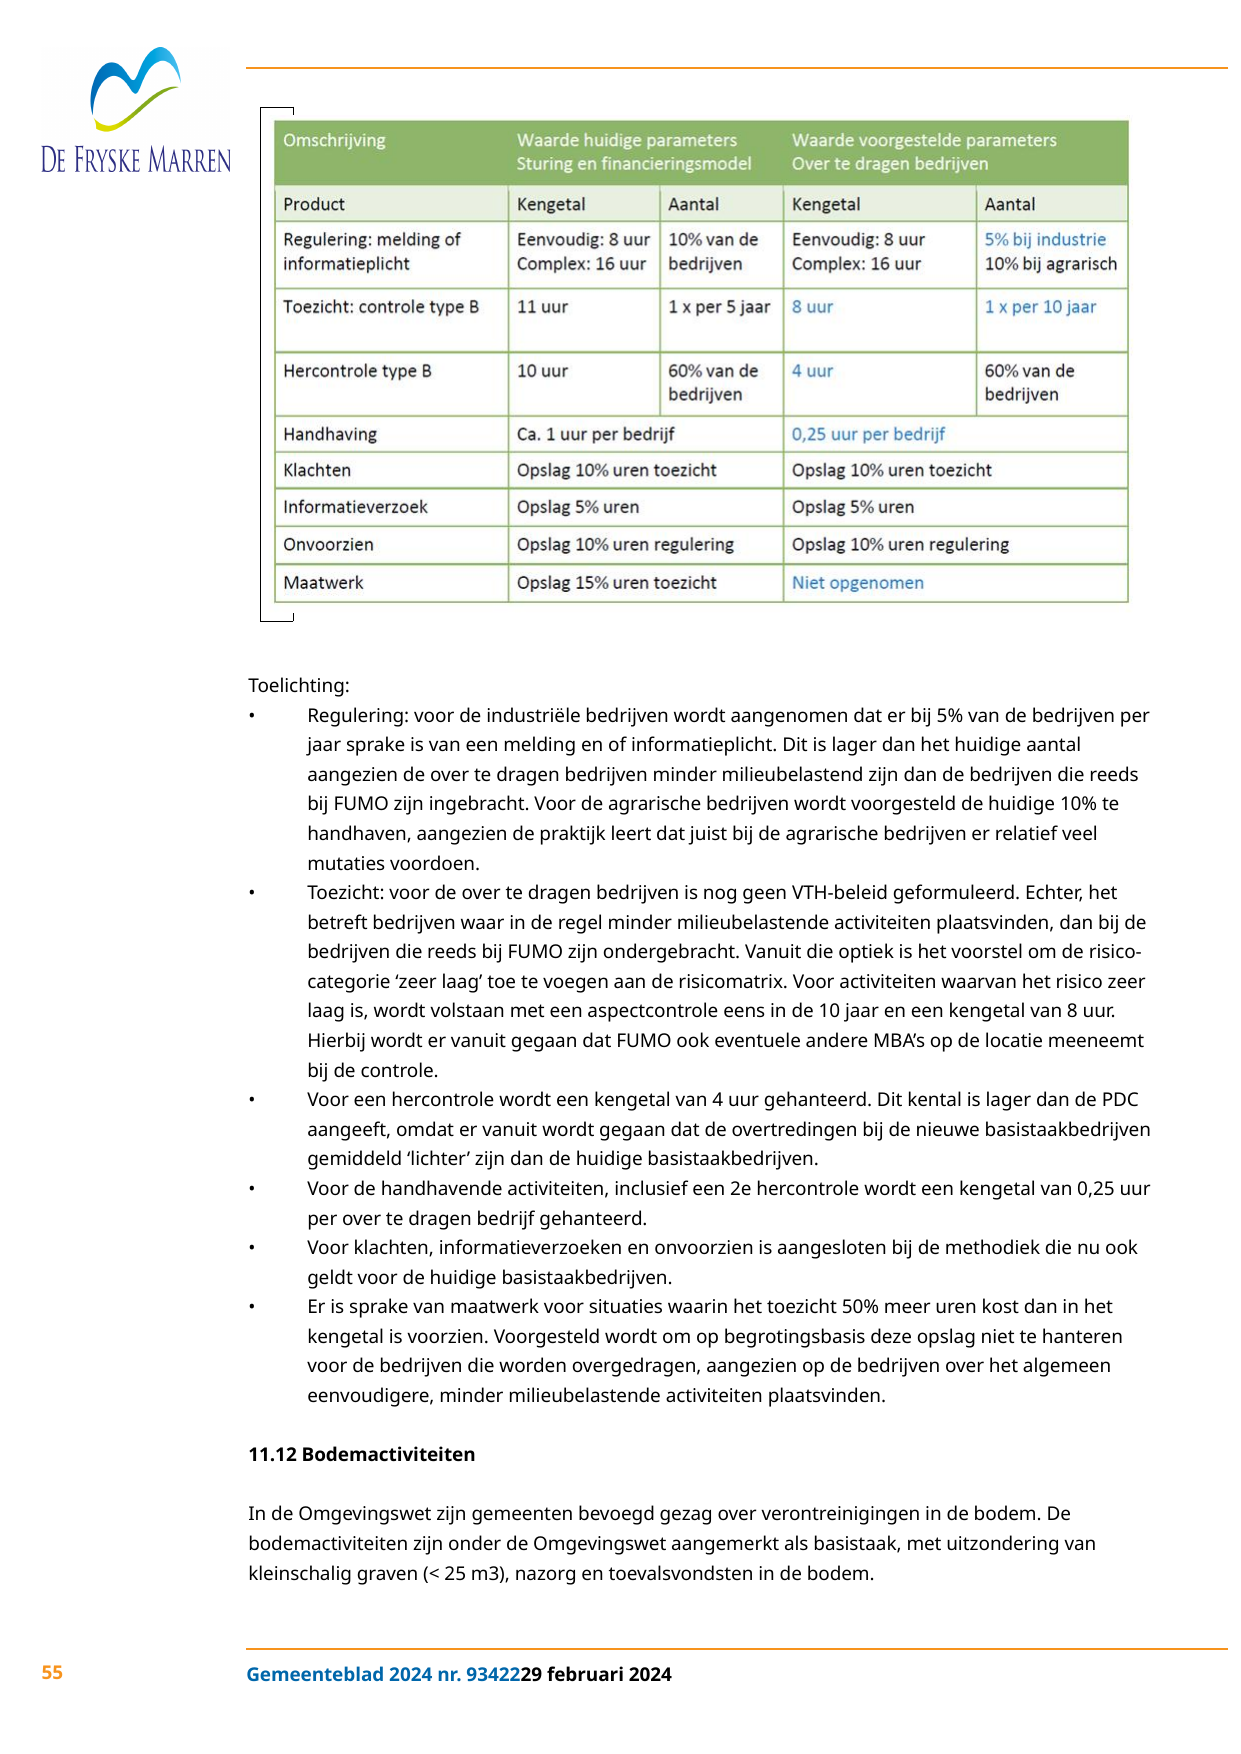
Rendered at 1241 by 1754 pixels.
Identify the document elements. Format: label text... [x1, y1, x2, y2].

list Toezicht: voor de over te dragen bedrijven is nog geen VTH-beleid geformuleerd. Echter, het betreft bedrijven waar in de regel minder milieubelastende activiteiten plaatsvinden, dan bij de bedrijven die reeds bij FUMO zijn ondergebracht. Vanuit die optiek is het voorstel om de risico-categorie ‘zeer laag’ toe te voegen aan de risicomatrix. Voor activiteiten waarvan het risico zeer laag is, wordt volstaan met een aspectcontrole eens in de 10 jaar en een kengetal van 8 uur. Hierbij wordt er vanuit gegaan dat FUMO ook eventuele andere MBA’s op de locatie meeneemt bij de controle. [248, 879, 1152, 1082]
list Regulering: voor de industriële bedrijven wordt aangenomen dat er bij 5% van de bedrijven per jaar sprake is van een melding en of informatieplicht. Dit is lager dan het huidige aantal aangezien de over te dragen bedrijven minder milieubelastend zijn dan de bedrijven die reeds bij FUMO zijn ingebracht. Voor de agrarische bedrijven wordt voorgesteld de huidige 10% te handhaven, aangezien de praktijk leert dat juist bij de agrarische bedrijven er relatief veel mutaties voordoen. [248, 702, 1152, 875]
list Er is sprake van maatwerk voor situaties waarin het toezicht 50% meer uren kost dan in het kengetal is voorzien. Voorgesteld wordt om op begrotingsbasis deze opslag niet te hanteren voor de bedrijven die worden overgedragen, aangezien op de bedrijven over het algemeen eenvoudigere, minder milieubelastende activiteiten plaatsvinden. [248, 1293, 1152, 1408]
text In de Omgevingswet zijn gemeenten bevoegd gezag over verontreinigingen in de bodem. De bodemactiviteiten zijn onder de Omgevingswet aangemerkt als basistaak, met uitzondering van kleinschalig graven (< 25 m3), nazorg en toevalsvondsten in de bodem. [248, 1501, 1152, 1585]
text Toelichting: [248, 672, 1152, 698]
picture [41, 47, 231, 172]
text 11.12 Bodemactiviteiten [248, 1441, 1152, 1467]
list Voor een hercontrole wordt een kengetal van 4 uur gehanteerd. Dit kental is lager dan de PDC aangeeft, omdat er vanuit wordt gegaan dat de overtredingen bij de nieuwe basistaakbedrijven gemiddeld ‘lichter’ zijn dan de huidige basistaakbedrijven. [248, 1086, 1152, 1171]
list Voor klachten, informatieverzoeken en onvoorzien is aangesloten bij de methodiek die nu ook geldt voor de huidige basistaakbedrijven. [248, 1234, 1152, 1289]
picture [268, 115, 1139, 613]
list Voor de handhavende activiteiten, inclusief een 2e hercontrole wordt een kengetal van 0,25 uur per over te dragen bedrijf gehanteerd. [248, 1175, 1152, 1230]
